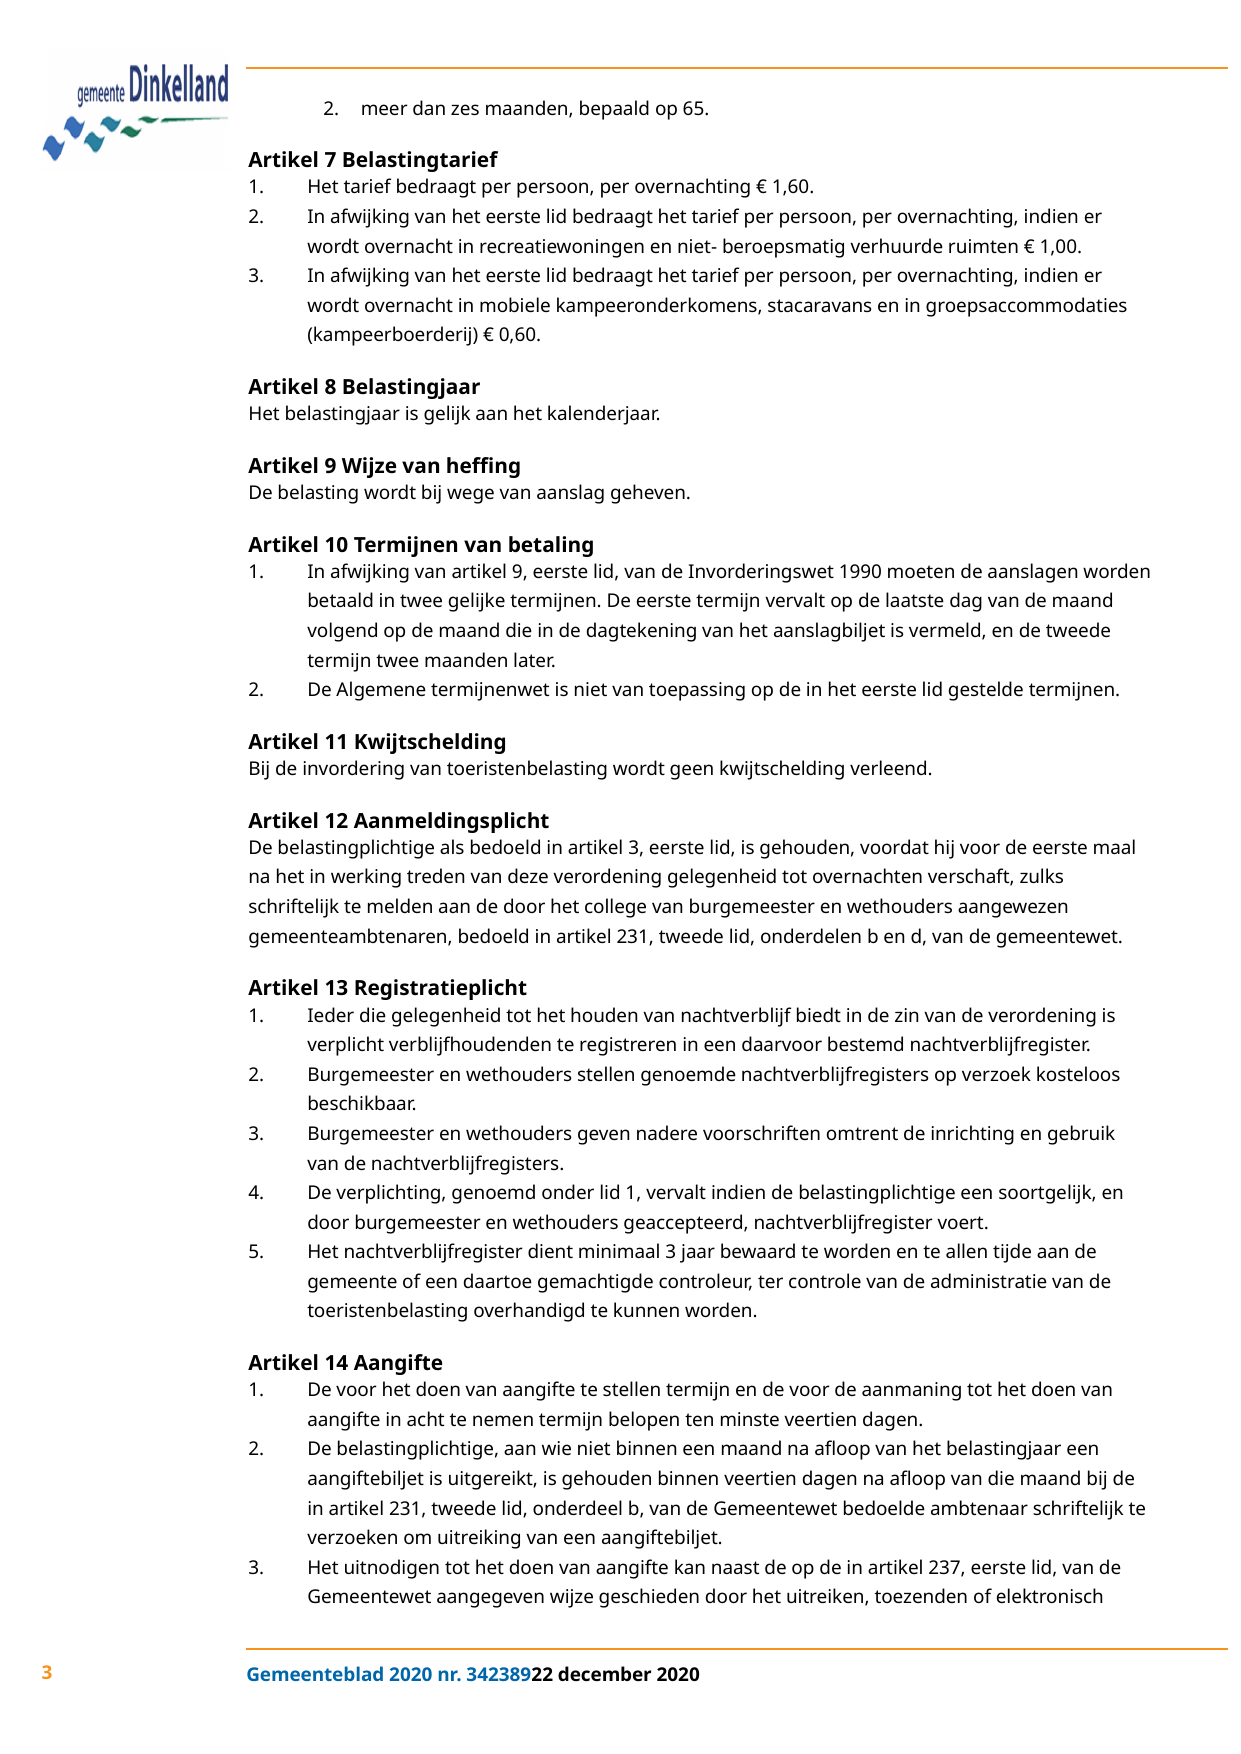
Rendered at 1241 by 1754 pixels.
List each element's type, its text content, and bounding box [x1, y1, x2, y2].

text Bij de invordering van toeristenbelasting wordt geen kwijtschelding verleend. [248, 755, 1152, 781]
list De voor het doen van aangifte te stellen termijn en de voor de aanmaning tot het doen van aangifte in acht te nemen termijn belopen ten minste veertien dagen. [248, 1376, 1152, 1432]
list De verplichting, genoemd onder lid 1, vervalt indien de belastingplichtige een soortgelijk, en door burgemeester en wethouders geaccepteerd, nachtverblijfregister voert. [248, 1179, 1152, 1234]
text Artikel 13 Registratieplicht [248, 973, 1152, 1002]
list meer dan zes maanden, bepaald op 65. [323, 95, 1152, 121]
text De belasting wordt bij wege van aanslag geheven. [248, 479, 1152, 505]
text De belastingplichtige als bedoeld in artikel 3, eerste lid, is gehouden, voordat hij voor de eerste maal na het in werking treden van deze verordening gelegenheid tot overnachten verschaft, zulks schriftelijk te melden aan de door het college van burgemeester en wethouders aangewezen gemeenteambtenaren, bedoeld in artikel 231, tweede lid, onderdelen b en d, van de gemeentewet. [248, 834, 1152, 949]
list In afwijking van artikel 9, eerste lid, van de Invorderingswet 1990 moeten de aanslagen worden betaald in twee gelijke termijnen. De eerste termijn vervalt op de laatste dag van de maand volgend op de maand die in de dagtekening van het aanslagbiljet is vermeld, en de tweede termijn twee maanden later. [248, 558, 1152, 673]
list Burgemeester en wethouders stellen genoemde nachtverblijfregisters op verzoek kosteloos beschikbaar. [248, 1061, 1152, 1116]
text Artikel 14 Aangifte [248, 1348, 1152, 1376]
text Artikel 8 Belastingjaar [248, 372, 1152, 400]
text Artikel 11 Kwijtschelding [248, 727, 1152, 755]
text Het belastingjaar is gelijk aan het kalenderjaar. [248, 400, 1152, 426]
list Het tarief bedraagt per persoon, per overnachting € 1,60. [248, 174, 1152, 199]
list Het uitnodigen tot het doen van aangifte kan naast de op de in artikel 237, eerste lid, van de Gemeentewet aangegeven wijze geschieden door het uitreiken, toezenden of elektronisch [248, 1554, 1152, 1609]
list De belastingplichtige, aan wie niet binnen een maand na afloop van het belastingjaar een aangiftebiljet is uitgereikt, is gehouden binnen veertien dagen na afloop van die maand bij de in artikel 231, tweede lid, onderdeel b, van de Gemeentewet bedoelde ambtenaar schriftelijk te verzoeken om uitreiking van een aangiftebiljet. [248, 1436, 1152, 1550]
list Het nachtverblijfregister dient minimaal 3 jaar bewaard te worden en te allen tijde aan de gemeente of een daartoe gemachtigde controleur, ter controle van de administratie van de toeristenbelasting overhandigd te kunnen worden. [248, 1238, 1152, 1323]
list In afwijking van het eerste lid bedraagt het tarief per persoon, per overnachting, indien er wordt overnacht in recreatiewoningen en niet- beroepsmatig verhuurde ruimten € 1,00. [248, 203, 1152, 258]
list Ieder die gelegenheid tot het houden van nachtverblijf biedt in de zin van de verordening is verplicht verblijfhoudenden te registreren in een daarvoor bestemd nachtverblijfregister. [248, 1002, 1152, 1057]
text Artikel 12 Aanmeldingsplicht [248, 806, 1152, 834]
text Artikel 9 Wijze van heffing [248, 451, 1152, 479]
list De Algemene termijnenwet is niet van toepassing op de in het eerste lid gestelde termijnen. [248, 676, 1152, 702]
list In afwijking van het eerste lid bedraagt het tarief per persoon, per overnachting, indien er wordt overnacht in mobiele kampeeronderkomens, stacaravans en in groepsaccommodaties (kampeerboerderij) € 0,60. [248, 262, 1152, 347]
picture [41, 47, 231, 172]
text Artikel 10 Termijnen van betaling [248, 530, 1152, 558]
list Burgemeester en wethouders geven nadere voorschriften omtrent de inrichting en gebruik van de nachtverblijfregisters. [248, 1120, 1152, 1175]
text Artikel 7 Belastingtarief [248, 145, 1152, 174]
